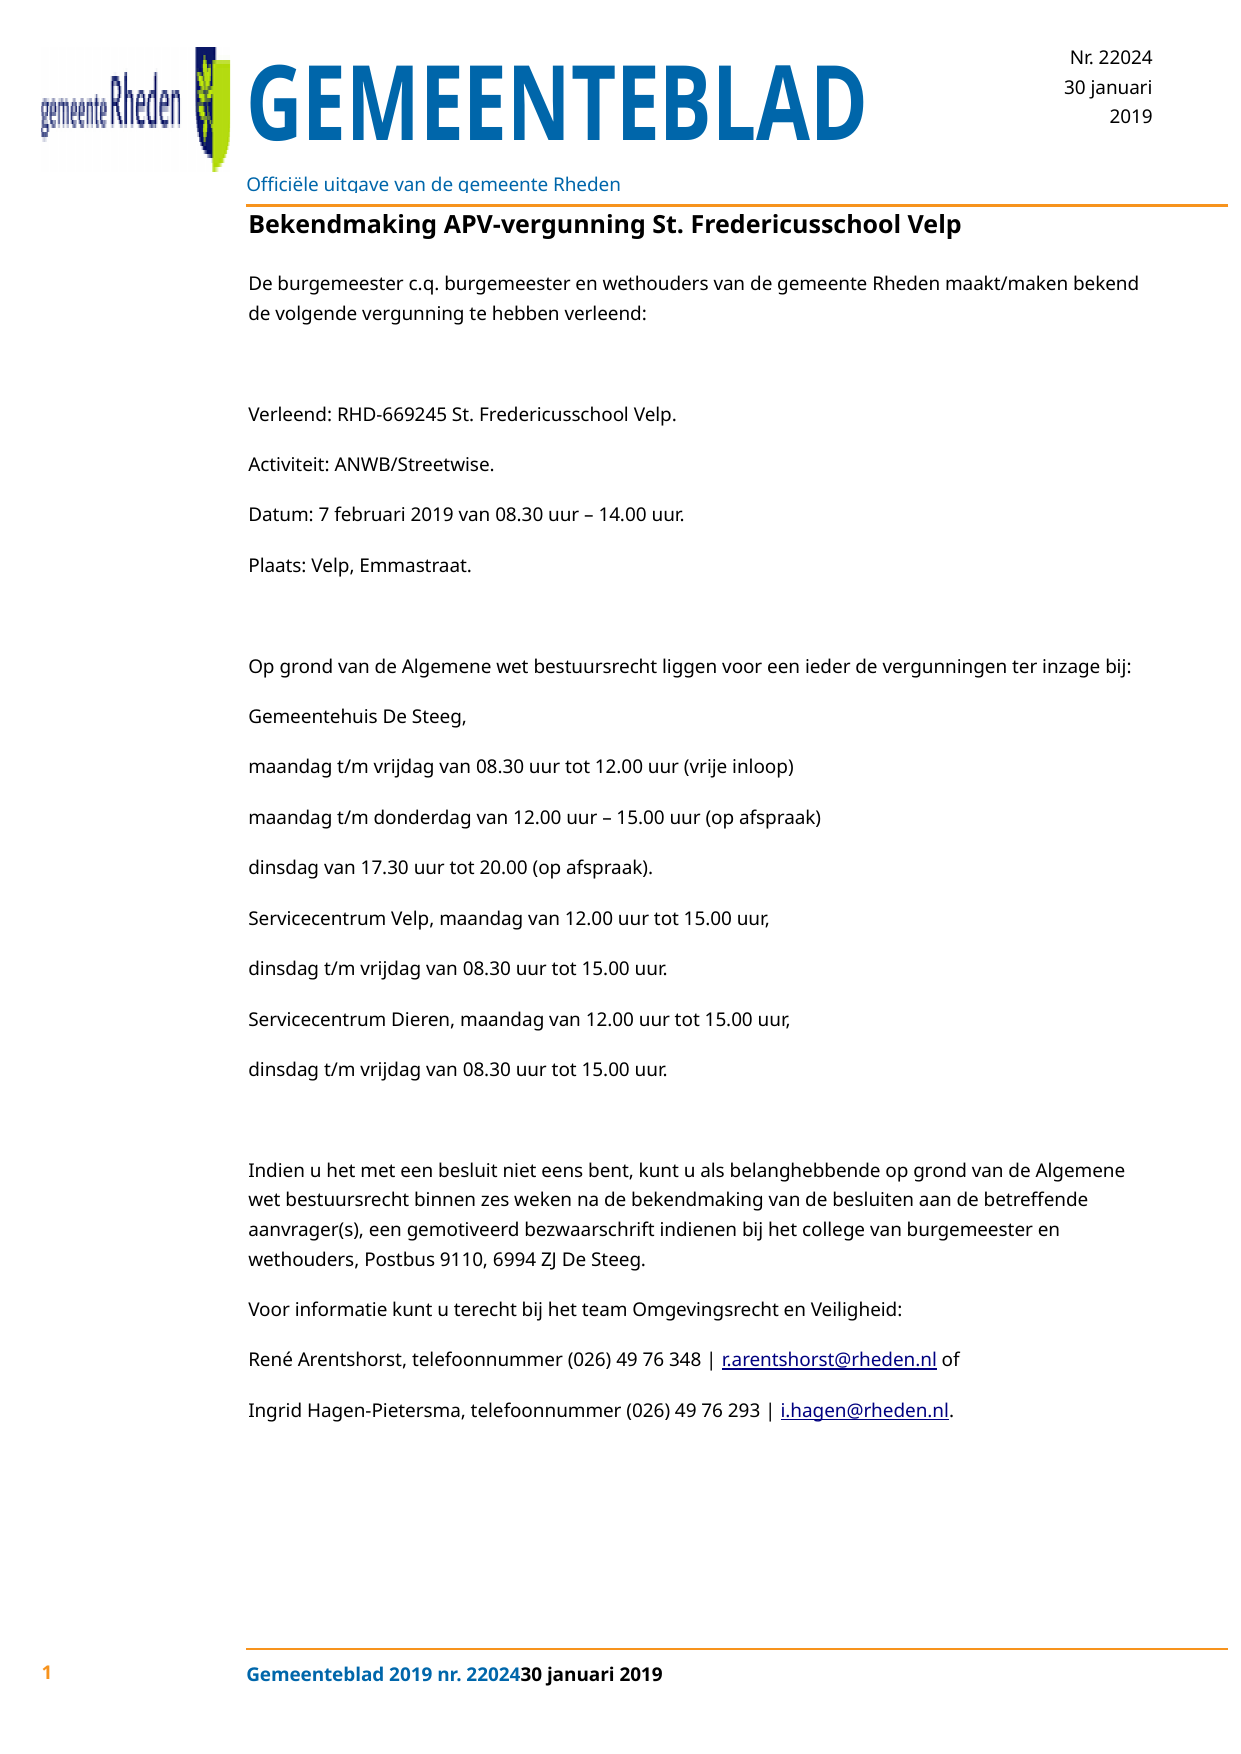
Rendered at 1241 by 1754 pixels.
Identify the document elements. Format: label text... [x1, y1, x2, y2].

text dinsdag t/m vrijdag van 08.30 uur tot 15.00 uur. [248, 1056, 1152, 1082]
text maandag t/m donderdag van 12.00 uur – 15.00 uur (op afspraak) [248, 804, 1152, 830]
picture [41, 47, 231, 172]
text dinsdag van 17.30 uur tot 20.00 (op afspraak). [248, 854, 1152, 880]
text Gemeentehuis De Steeg, [248, 703, 1152, 729]
text dinsdag t/m vrijdag van 08.30 uur tot 15.00 uur. [248, 955, 1152, 981]
text Voor informatie kunt u terecht bij het team Omgevingsrecht en Veiligheid: [248, 1296, 1152, 1322]
text Plaats: Velp, Emmastraat. [248, 552, 1152, 578]
text De burgemeester c.q. burgemeester en wethouders van de gemeente Rheden maakt/maken bekend de volgende vergunning te hebben verleend: [248, 270, 1152, 326]
text Op grond van de Algemene wet bestuursrecht liggen voor een ieder de vergunningen ter inzage bij: [248, 653, 1152, 678]
text Activiteit: ANWB/Streetwise. [248, 451, 1152, 477]
text Verleend: RHD-669245 St. Fredericusschool Velp. [248, 401, 1152, 426]
text maandag t/m vrijdag van 08.30 uur tot 12.00 uur (vrije inloop) [248, 754, 1152, 779]
text Indien u het met een besluit niet eens bent, kunt u als belanghebbende op grond van de Algemene wet bestuursrecht binnen zes weken na de bekendmaking van de besluiten aan de betreffende aanvrager(s), een gemotiveerd bezwaarschrift indienen bij het college van burgemeester en wethouders, Postbus 9110, 6994 ZJ De Steeg. [248, 1157, 1152, 1271]
text René Arentshorst, telefoonnummer (026) 49 76 348 | r.arentshorst@rheden.nl of [248, 1347, 1152, 1372]
text Servicecentrum Velp, maandag van 12.00 uur tot 15.00 uur, [248, 905, 1152, 931]
text Ingrid Hagen-Pietersma, telefoonnummer (026) 49 76 293 | i.hagen@rheden.nl. [248, 1397, 1152, 1423]
text Servicecentrum Dieren, maandag van 12.00 uur tot 15.00 uur, [248, 1006, 1152, 1031]
text Bekendmaking APV-vergunning St. Fredericusschool Velp [248, 207, 1152, 241]
text Datum: 7 februari 2019 van 08.30 uur – 14.00 uur. [248, 502, 1152, 527]
